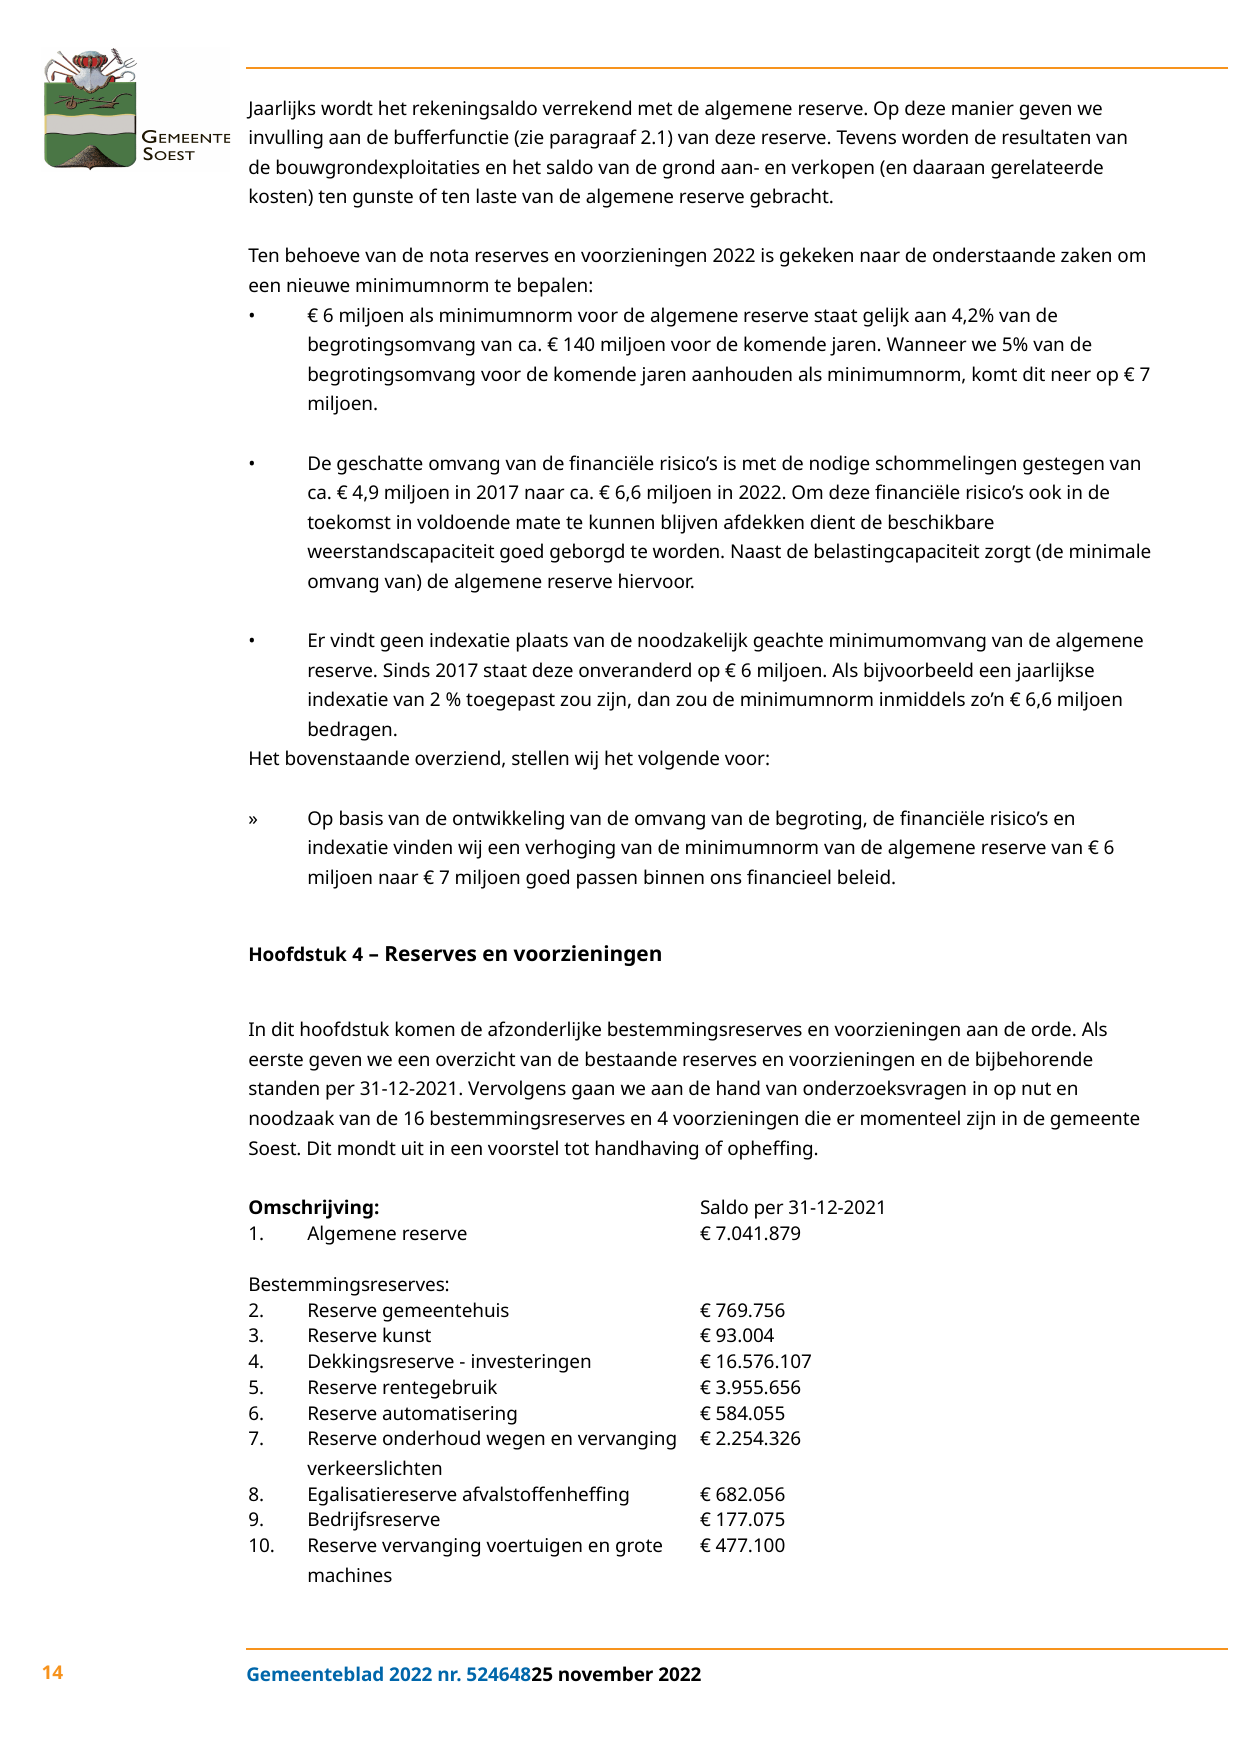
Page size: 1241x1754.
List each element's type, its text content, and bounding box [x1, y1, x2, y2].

table_cell € 93.004 [700, 1323, 1152, 1348]
table_cell [248, 1245, 700, 1271]
table_cell € 2.254.326 [700, 1426, 1152, 1481]
table_cell Dekkingsreserve - investeringen [248, 1348, 700, 1374]
text In dit hoofdstuk komen de afzonderlijke bestemmingsreserves en voorzieningen aan de orde. Als eerste geven we een overzicht van de bestaande reserves en voorzieningen en de bijbehorende standen per 31-12-2021. Vervolgens gaan we aan de hand van onderzoeksvragen in op nut en noodzaak van de 16 bestemmingsreserves en 4 voorzieningen die er momenteel zijn in de gemeente Soest. Dit mondt uit in een voorstel tot handhaving of opheffing. [248, 1016, 1152, 1160]
table_cell € 477.100 [700, 1532, 1152, 1588]
table_cell € 3.955.656 [700, 1374, 1152, 1400]
table_cell € 177.075 [700, 1507, 1152, 1532]
text Hoofdstuk 4 – Reserves en voorzieningen [248, 939, 1152, 967]
picture [41, 47, 231, 172]
table_cell Reserve vervanging voertuigen en grote machines [248, 1532, 700, 1588]
list € 6 miljoen als minimumnorm voor de algemene reserve staat gelijk aan 4,2% van de begrotingsomvang van ca. € 140 miljoen voor de komende jaren. Wanneer we 5% van de begrotingsomvang voor de komende jaren aanhouden als minimumnorm, komt dit neer op € 7 miljoen. [248, 302, 1152, 416]
list De geschatte omvang van de financiële risico’s is met de nodige schommelingen gestegen van ca. € 4,9 miljoen in 2017 naar ca. € 6,6 miljoen in 2022. Om deze financiële risico’s ook in de toekomst in voldoende mate te kunnen blijven afdekken dient de beschikbare weerstandscapaciteit goed geborgd te worden. Naast de belastingcapaciteit zorgt (de minimale omvang van) de algemene reserve hiervoor. [248, 450, 1152, 594]
table_cell Reserve automatisering [248, 1400, 700, 1426]
list Er vindt geen indexatie plaats van de noodzakelijk geachte minimumomvang van de algemene reserve. Sinds 2017 staat deze onveranderd op € 6 miljoen. Als bijvoorbeeld een jaarlijkse indexatie van 2 % toegepast zou zijn, dan zou de minimumnorm inmiddels zo’n € 6,6 miljoen bedragen. [248, 627, 1152, 742]
table_cell € 769.756 [700, 1297, 1152, 1323]
table_cell Bestemmingsreserves: [248, 1271, 700, 1297]
table_cell Reserve rentegebruik [248, 1374, 700, 1400]
table_cell Egalisatiereserve afvalstoffenheffing [248, 1481, 700, 1507]
table_cell [700, 1245, 1152, 1271]
table_cell € 7.041.879 [700, 1220, 1152, 1245]
table_header Op basis van de ontwikkeling van de omvang van de begroting, de financiële risico’s en indexatie vinden wij een verhoging van de minimumnorm van de algemene reserve van € 6 miljoen naar € 7 miljoen goed passen binnen ons financieel beleid. [248, 805, 1152, 890]
text Ten behoeve van de nota reserves en voorzieningen 2022 is gekeken naar de onderstaande zaken om een nieuwe minimumnorm te bepalen: [248, 243, 1152, 298]
text Het bovenstaande overziend, stellen wij het volgende voor: [248, 746, 1152, 771]
table_cell [700, 1271, 1152, 1297]
table_cell € 682.056 [700, 1481, 1152, 1507]
table_cell Reserve gemeentehuis [248, 1297, 700, 1323]
text Jaarlijks wordt het rekeningsaldo verrekend met de algemene reserve. Op deze manier geven we invulling aan de bufferfunctie (zie paragraaf 2.1) van deze reserve. Tevens worden de resultaten van de bouwgrondexploitaties en het saldo van de grond aan- en verkopen (en daaraan gerelateerde kosten) ten gunste of ten laste van de algemene reserve gebracht. [248, 95, 1152, 209]
table_cell Bedrijfsreserve [248, 1507, 700, 1532]
table_cell Reserve kunst [248, 1323, 700, 1348]
table_cell Algemene reserve [248, 1220, 700, 1245]
table_header Omschrijving: [248, 1194, 700, 1220]
table_header Saldo per 31-12-2021 [700, 1194, 1152, 1220]
table_cell € 584.055 [700, 1400, 1152, 1426]
table_cell € 16.576.107 [700, 1348, 1152, 1374]
table_cell Reserve onderhoud wegen en vervanging verkeerslichten [248, 1426, 700, 1481]
